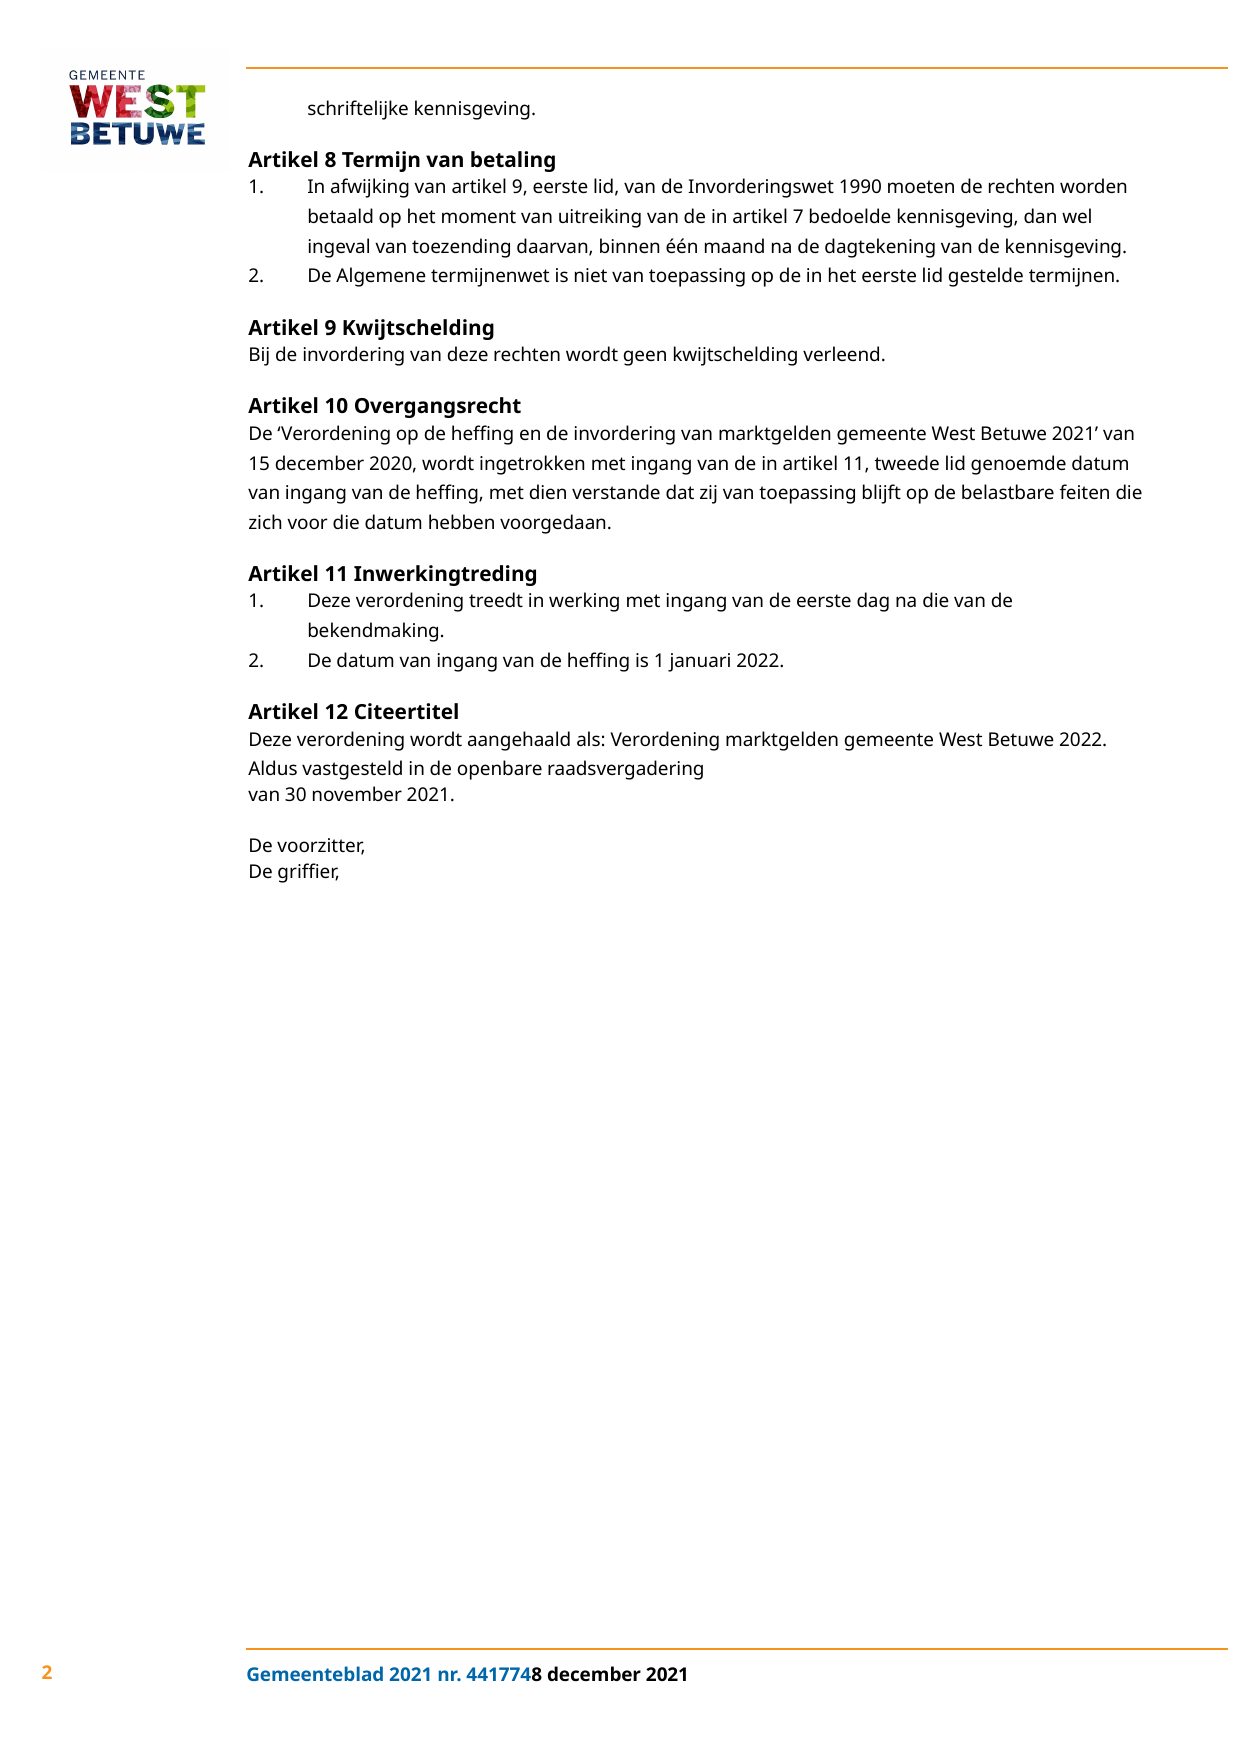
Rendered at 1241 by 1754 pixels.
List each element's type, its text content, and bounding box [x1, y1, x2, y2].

picture [41, 47, 231, 172]
text van 30 november 2021. [248, 781, 1152, 807]
text Artikel 12 Citeertitel [248, 697, 1152, 726]
text Deze verordening wordt aangehaald als: Verordening marktgelden gemeente West Betuwe 2022. [248, 726, 1152, 751]
list Deze verordening treedt in werking met ingang van de eerste dag na die van de bekendmaking. [248, 588, 1152, 643]
list De datum van ingang van de heffing is 1 januari 2022. [248, 647, 1152, 673]
text Artikel 11 Inwerkingtreding [248, 559, 1152, 588]
text De ‘Verordening op de heffing en de invordering van marktgelden gemeente West Betuwe 2021’ van 15 december 2020, wordt ingetrokken met ingang van de in artikel 11, tweede lid genoemde datum van ingang van de heffing, met dien verstande dat zij van toepassing blijft op de belastbare feiten die zich voor die datum hebben voorgedaan. [248, 420, 1152, 534]
text Artikel 10 Overgangsrecht [248, 392, 1152, 420]
text De griffier, [248, 858, 1152, 884]
text Bij de invordering van deze rechten wordt geen kwijtschelding verleend. [248, 341, 1152, 367]
list In afwijking van artikel 9, eerste lid, van de Invorderingswet 1990 moeten de rechten worden betaald op het moment van uitreiking van de in artikel 7 bedoelde kennisgeving, dan wel ingeval van toezending daarvan, binnen één maand na de dagtekening van de kennisgeving. [248, 174, 1152, 258]
text Aldus vastgesteld in de openbare raadsvergadering [248, 755, 1152, 781]
text Artikel 9 Kwijtschelding [248, 313, 1152, 341]
text De voorzitter, [248, 832, 1152, 858]
list De Algemene termijnenwet is niet van toepassing op de in het eerste lid gestelde termijnen. [248, 262, 1152, 288]
list schriftelijke kennisgeving. [248, 95, 1152, 121]
text Artikel 8 Termijn van betaling [248, 145, 1152, 174]
